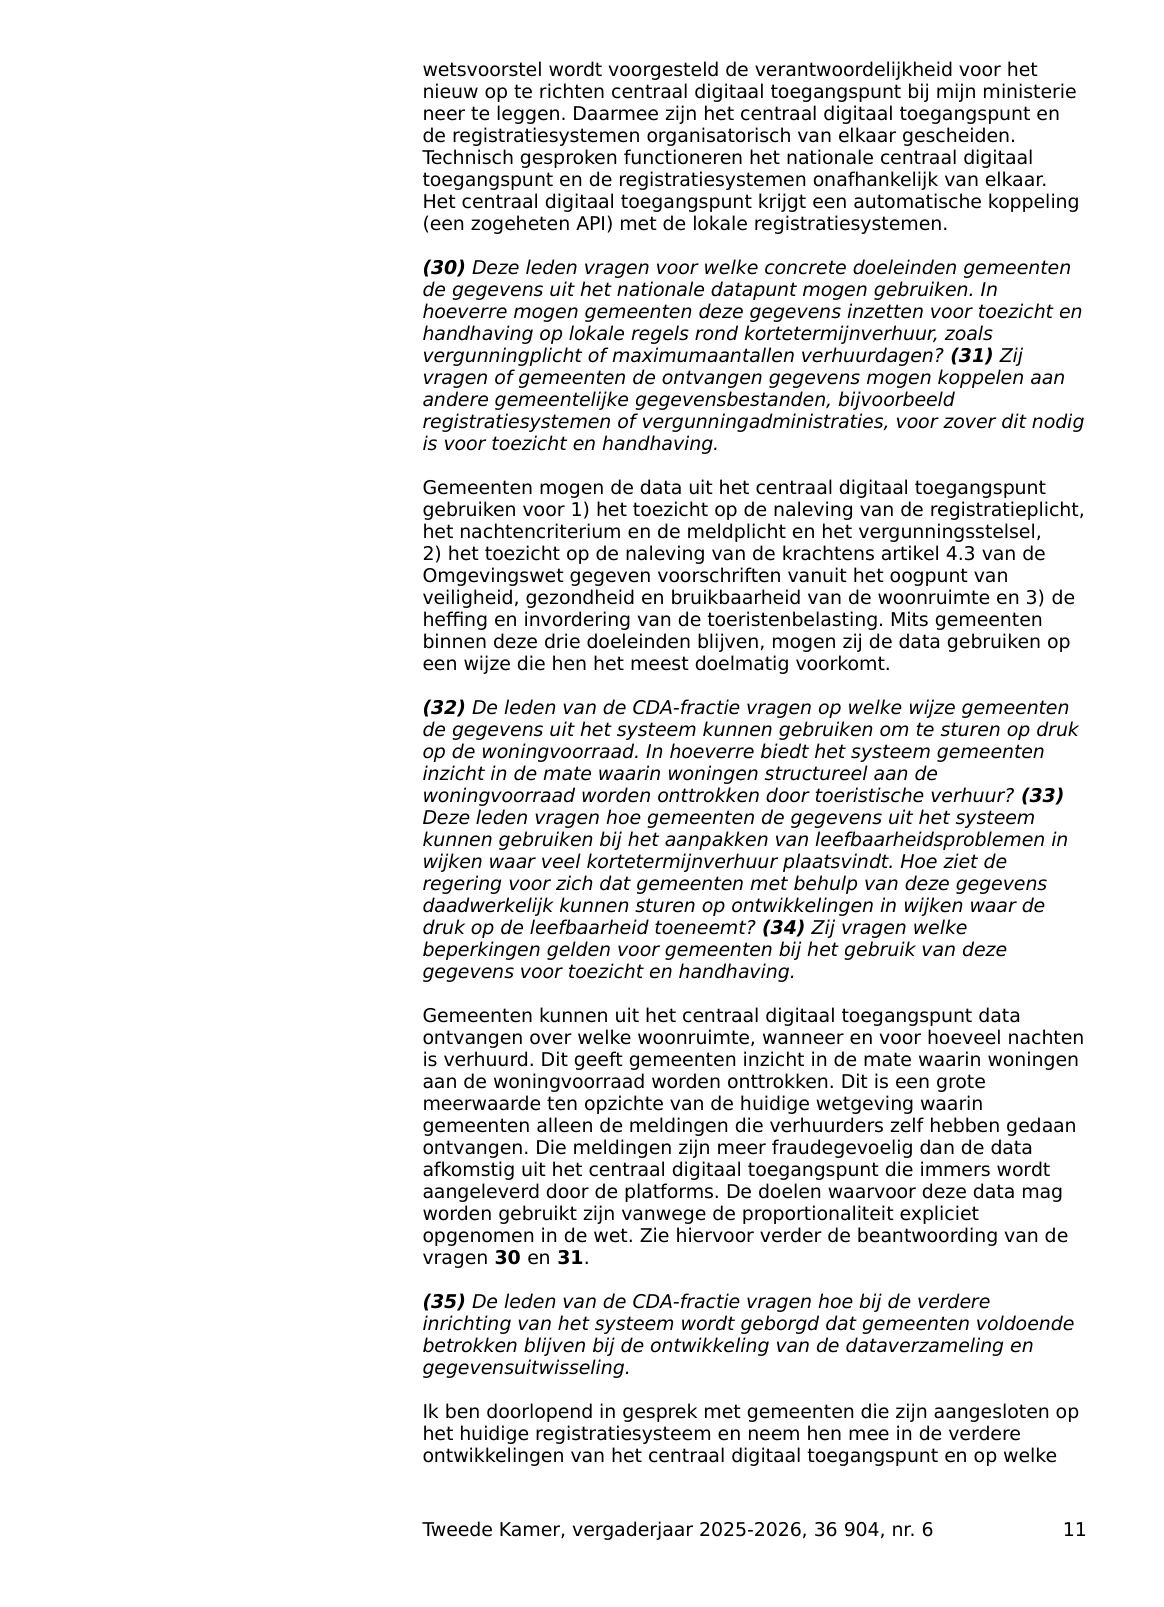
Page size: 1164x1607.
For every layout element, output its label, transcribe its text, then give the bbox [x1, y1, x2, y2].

text wetsvoorstel wordt voorgesteld de verantwoordelijkheid voor het nieuw op te richten centraal digitaal toegangspunt bij mijn ministerie neer te leggen. Daarmee zijn het centraal digitaal toegangspunt en de registratiesystemen organisatorisch van elkaar gescheiden. Technisch gesproken functioneren het nationale centraal digitaal toegangspunt en de registratiesystemen onafhankelijk van elkaar. Het centraal digitaal toegangspunt krijgt een automatische koppeling (een zogeheten API) met de lokale registratiesystemen. [422, 59, 1087, 235]
text Ik ben doorlopend in gesprek met gemeenten die zijn aangesloten op het huidige registratiesysteem en neem hen mee in de verdere ontwikkelingen van het centraal digitaal toegangspunt en op welke [422, 1401, 1087, 1467]
text (32) De leden van de CDA-fractie vragen op welke wijze gemeenten de gegevens uit het systeem kunnen gebruiken om te sturen op druk op de woningvoorraad. In hoeverre biedt het systeem gemeenten inzicht in de mate waarin woningen structureel aan de woningvoorraad worden onttrokken door toeristische verhuur? (33) Deze leden vragen hoe gemeenten de gegevens uit het systeem kunnen gebruiken bij het aanpakken van leefbaarheidsproblemen in wijken waar veel kortetermijnverhuur plaatsvindt. Hoe ziet de regering voor zich dat gemeenten met behulp van deze gegevens daadwerkelijk kunnen sturen op ontwikkelingen in wijken waar de druk op de leefbaarheid toeneemt? (34) Zij vragen welke beperkingen gelden voor gemeenten bij het gebruik van deze gegevens voor toezicht en handhaving. [422, 697, 1087, 983]
text Gemeenten mogen de data uit het centraal digitaal toegangspunt gebruiken voor 1) het toezicht op de naleving van de registratieplicht, het nachtencriterium en de meldplicht en het vergunningsstelsel, 2) het toezicht op de naleving van de krachtens artikel 4.3 van de Omgevingswet gegeven voorschriften vanuit het oogpunt van veiligheid, gezondheid en bruikbaarheid van de woonruimte en 3) de heffing en invordering van de toeristenbelasting. Mits gemeenten binnen deze drie doeleinden blijven, mogen zij de data gebruiken op een wijze die hen het meest doelmatig voorkomt. [422, 477, 1087, 675]
text Gemeenten kunnen uit het centraal digitaal toegangspunt data ontvangen over welke woonruimte, wanneer en voor hoeveel nachten is verhuurd. Dit geeft gemeenten inzicht in de mate waarin woningen aan de woningvoorraad worden onttrokken. Dit is een grote meerwaarde ten opzichte van de huidige wetgeving waarin gemeenten alleen de meldingen die verhuurders zelf hebben gedaan ontvangen. Die meldingen zijn meer fraudegevoelig dan de data afkomstig uit het centraal digitaal toegangspunt die immers wordt aangeleverd door de platforms. De doelen waarvoor deze data mag worden gebruikt zijn vanwege de proportionaliteit expliciet opgenomen in de wet. Zie hiervoor verder de beantwoording van de vragen 30 en 31. [422, 1005, 1087, 1269]
text (35) De leden van de CDA-fractie vragen hoe bij de verdere inrichting van het systeem wordt geborgd dat gemeenten voldoende betrokken blijven bij de ontwikkeling van de dataverzameling en gegevensuitwisseling. [422, 1291, 1087, 1379]
text (30) Deze leden vragen voor welke concrete doeleinden gemeenten de gegevens uit het nationale datapunt mogen gebruiken. In hoeverre mogen gemeenten deze gegevens inzetten voor toezicht en handhaving op lokale regels rond kortetermijnverhuur, zoals vergunningplicht of maximumaantallen verhuurdagen? (31) Zij vragen of gemeenten de ontvangen gegevens mogen koppelen aan andere gemeentelijke gegevensbestanden, bijvoorbeeld registratiesystemen of vergunningadministraties, voor zover dit nodig is voor toezicht en handhaving. [422, 257, 1087, 455]
